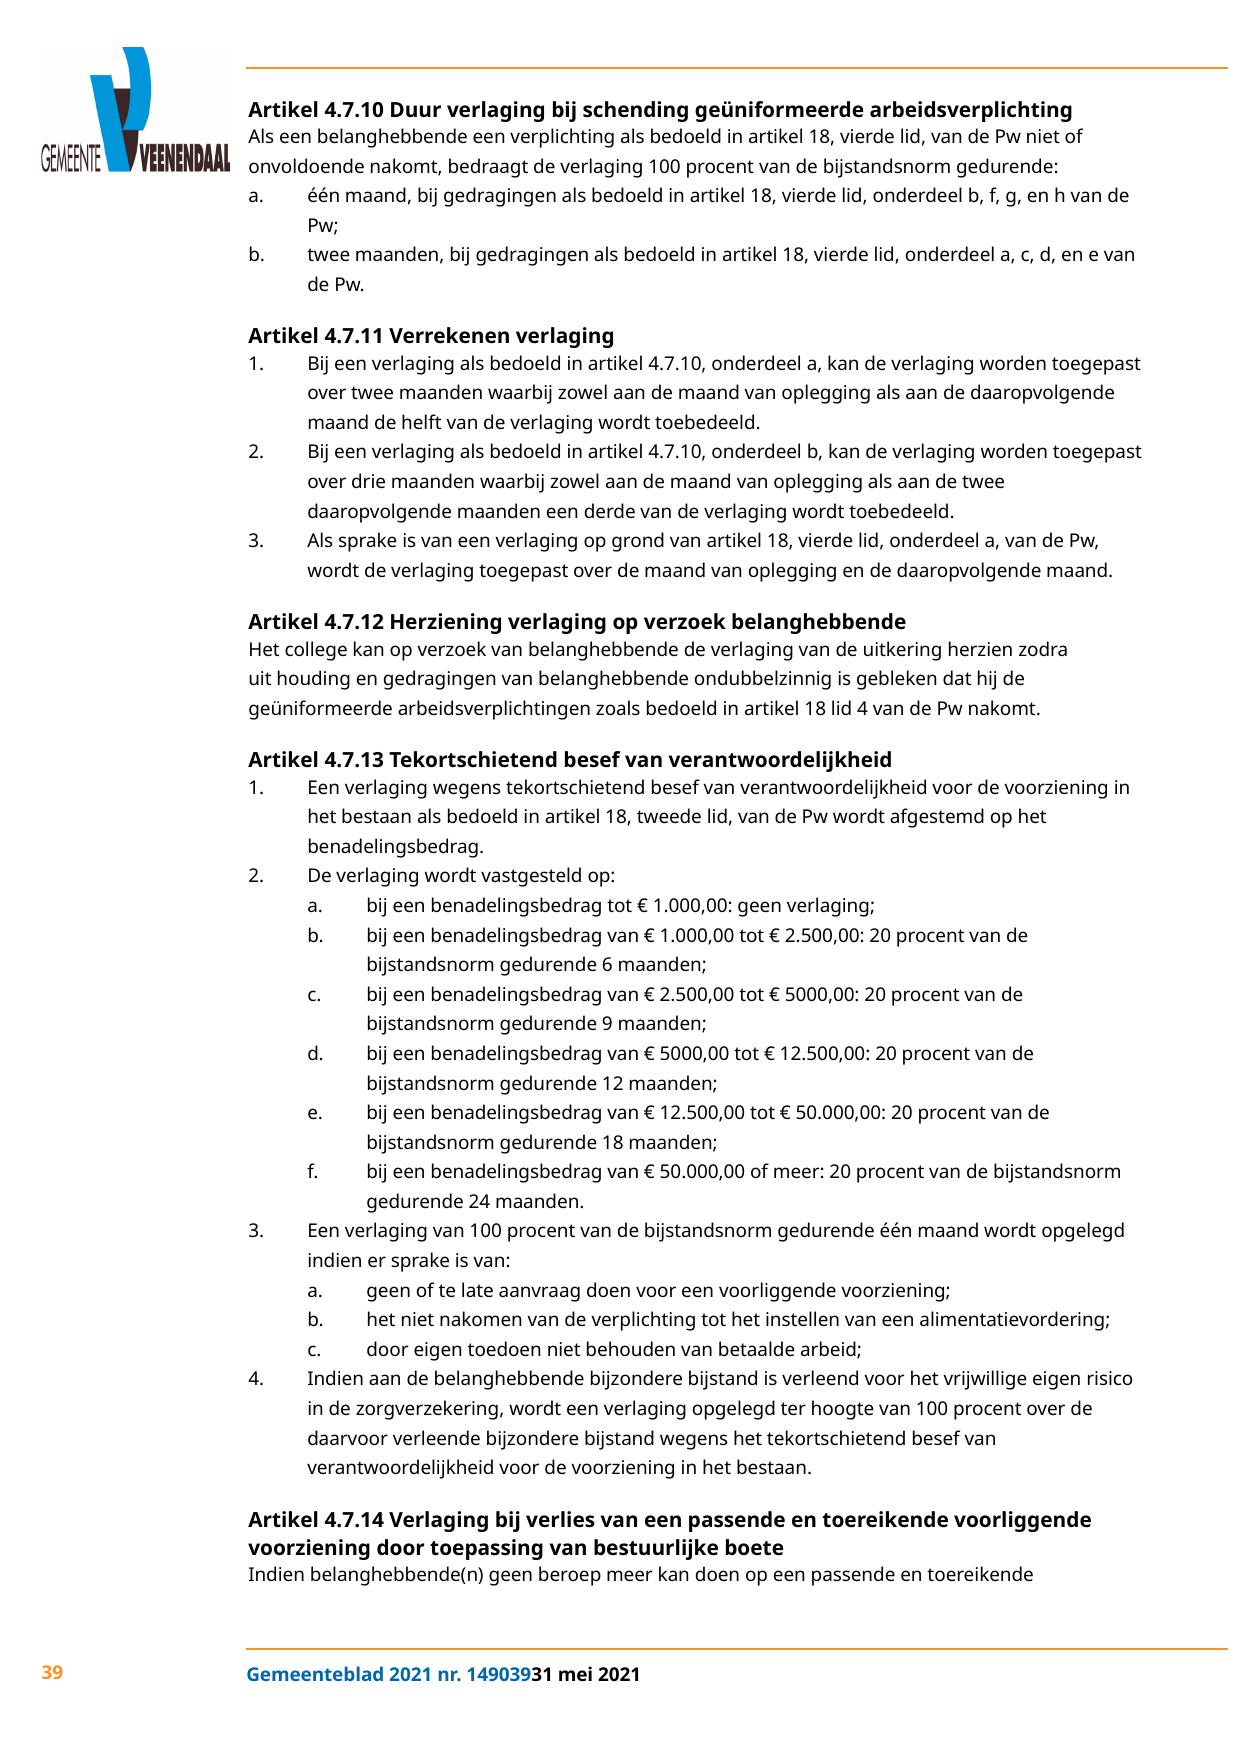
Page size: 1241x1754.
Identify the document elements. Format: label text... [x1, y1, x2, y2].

list Een verlaging wegens tekortschietend besef van verantwoordelijkheid voor de voorziening in het bestaan als bedoeld in artikel 18, tweede lid, van de Pw wordt afgestemd op het benadelingsbedrag. [248, 774, 1152, 859]
list Bij een verlaging als bedoeld in artikel 4.7.10, onderdeel a, kan de verlaging worden toegepast over twee maanden waarbij zowel aan de maand van oplegging als aan de daaropvolgende maand de helft van de verlaging wordt toebedeeld. [248, 350, 1152, 435]
picture [41, 47, 130, 172]
list Indien aan de belanghebbende bijzondere bijstand is verleend voor het vrijwillige eigen risico in de zorgverzekering, wordt een verlaging opgelegd ter hoogte van 100 procent over de daarvoor verleende bijzondere bijstand wegens het tekortschietend besef van verantwoordelijkheid voor de voorziening in het bestaan. [248, 1366, 1152, 1480]
text Indien belanghebbende(n) geen beroep meer kan doen op een passende en toereikende [248, 1562, 1152, 1587]
list bij een benadelingsbedrag van € 50.000,00 of meer: 20 procent van de bijstandsnorm gedurende 24 maanden. [307, 1158, 1152, 1214]
picture [123, 47, 231, 172]
list Als sprake is van een verlaging op grond van artikel 18, vierde lid, onderdeel a, van de Pw, wordt de verlaging toegepast over de maand van oplegging en de daaropvolgende maand. [248, 527, 1152, 583]
list De verlaging wordt vastgesteld op: [248, 863, 1152, 888]
text Het college kan op verzoek van belanghebbende de verlaging van de uitkering herzien zodra [248, 636, 1152, 662]
list bij een benadelingsbedrag van € 1.000,00 tot € 2.500,00: 20 procent van de bijstandsnorm gedurende 6 maanden; [307, 922, 1152, 977]
text Artikel 4.7.11 Verrekenen verlaging [248, 322, 1152, 350]
list bij een benadelingsbedrag van € 12.500,00 tot € 50.000,00: 20 procent van de bijstandsnorm gedurende 18 maanden; [307, 1099, 1152, 1155]
list Bij een verlaging als bedoeld in artikel 4.7.10, onderdeel b, kan de verlaging worden toegepast over drie maanden waarbij zowel aan de maand van oplegging als aan de twee daaropvolgende maanden een derde van de verlaging wordt toebedeeld. [248, 439, 1152, 524]
text Artikel 4.7.12 Herziening verlaging op verzoek belanghebbende [248, 607, 1152, 636]
list bij een benadelingsbedrag van € 5000,00 tot € 12.500,00: 20 procent van de bijstandsnorm gedurende 12 maanden; [307, 1040, 1152, 1096]
list Een verlaging van 100 procent van de bijstandsnorm gedurende één maand wordt opgelegd indien er sprake is van: [248, 1218, 1152, 1273]
text Artikel 4.7.10 Duur verlaging bij schending geüniformeerde arbeidsverplichting [248, 95, 1152, 123]
list bij een benadelingsbedrag van € 2.500,00 tot € 5000,00: 20 procent van de bijstandsnorm gedurende 9 maanden; [307, 981, 1152, 1036]
list twee maanden, bij gedragingen als bedoeld in artikel 18, vierde lid, onderdeel a, c, d, en e van de Pw. [248, 242, 1152, 297]
list geen of te late aanvraag doen voor een voorliggende voorziening; [307, 1277, 1152, 1303]
text uit houding en gedragingen van belanghebbende ondubbelzinnig is gebleken dat hij de geüniformeerde arbeidsverplichtingen zoals bedoeld in artikel 18 lid 4 van de Pw nakomt. [248, 666, 1152, 721]
list één maand, bij gedragingen als bedoeld in artikel 18, vierde lid, onderdeel b, f, g, en h van de Pw; [248, 182, 1152, 238]
text Als een belanghebbende een verplichting als bedoeld in artikel 18, vierde lid, van de Pw niet of onvoldoende nakomt, bedraagt de verlaging 100 procent van de bijstandsnorm gedurende: [248, 123, 1152, 178]
list het niet nakomen van de verplichting tot het instellen van een alimentatievordering; [307, 1306, 1152, 1332]
text Artikel 4.7.14 Verlaging bij verlies van een passende en toereikende voorliggende voorziening door toepassing van bestuurlijke boete [248, 1505, 1152, 1562]
list door eigen toedoen niet behouden van betaalde arbeid; [307, 1336, 1152, 1362]
list bij een benadelingsbedrag tot € 1.000,00: geen verlaging; [307, 892, 1152, 918]
text Artikel 4.7.13 Tekortschietend besef van verantwoordelijkheid [248, 746, 1152, 774]
